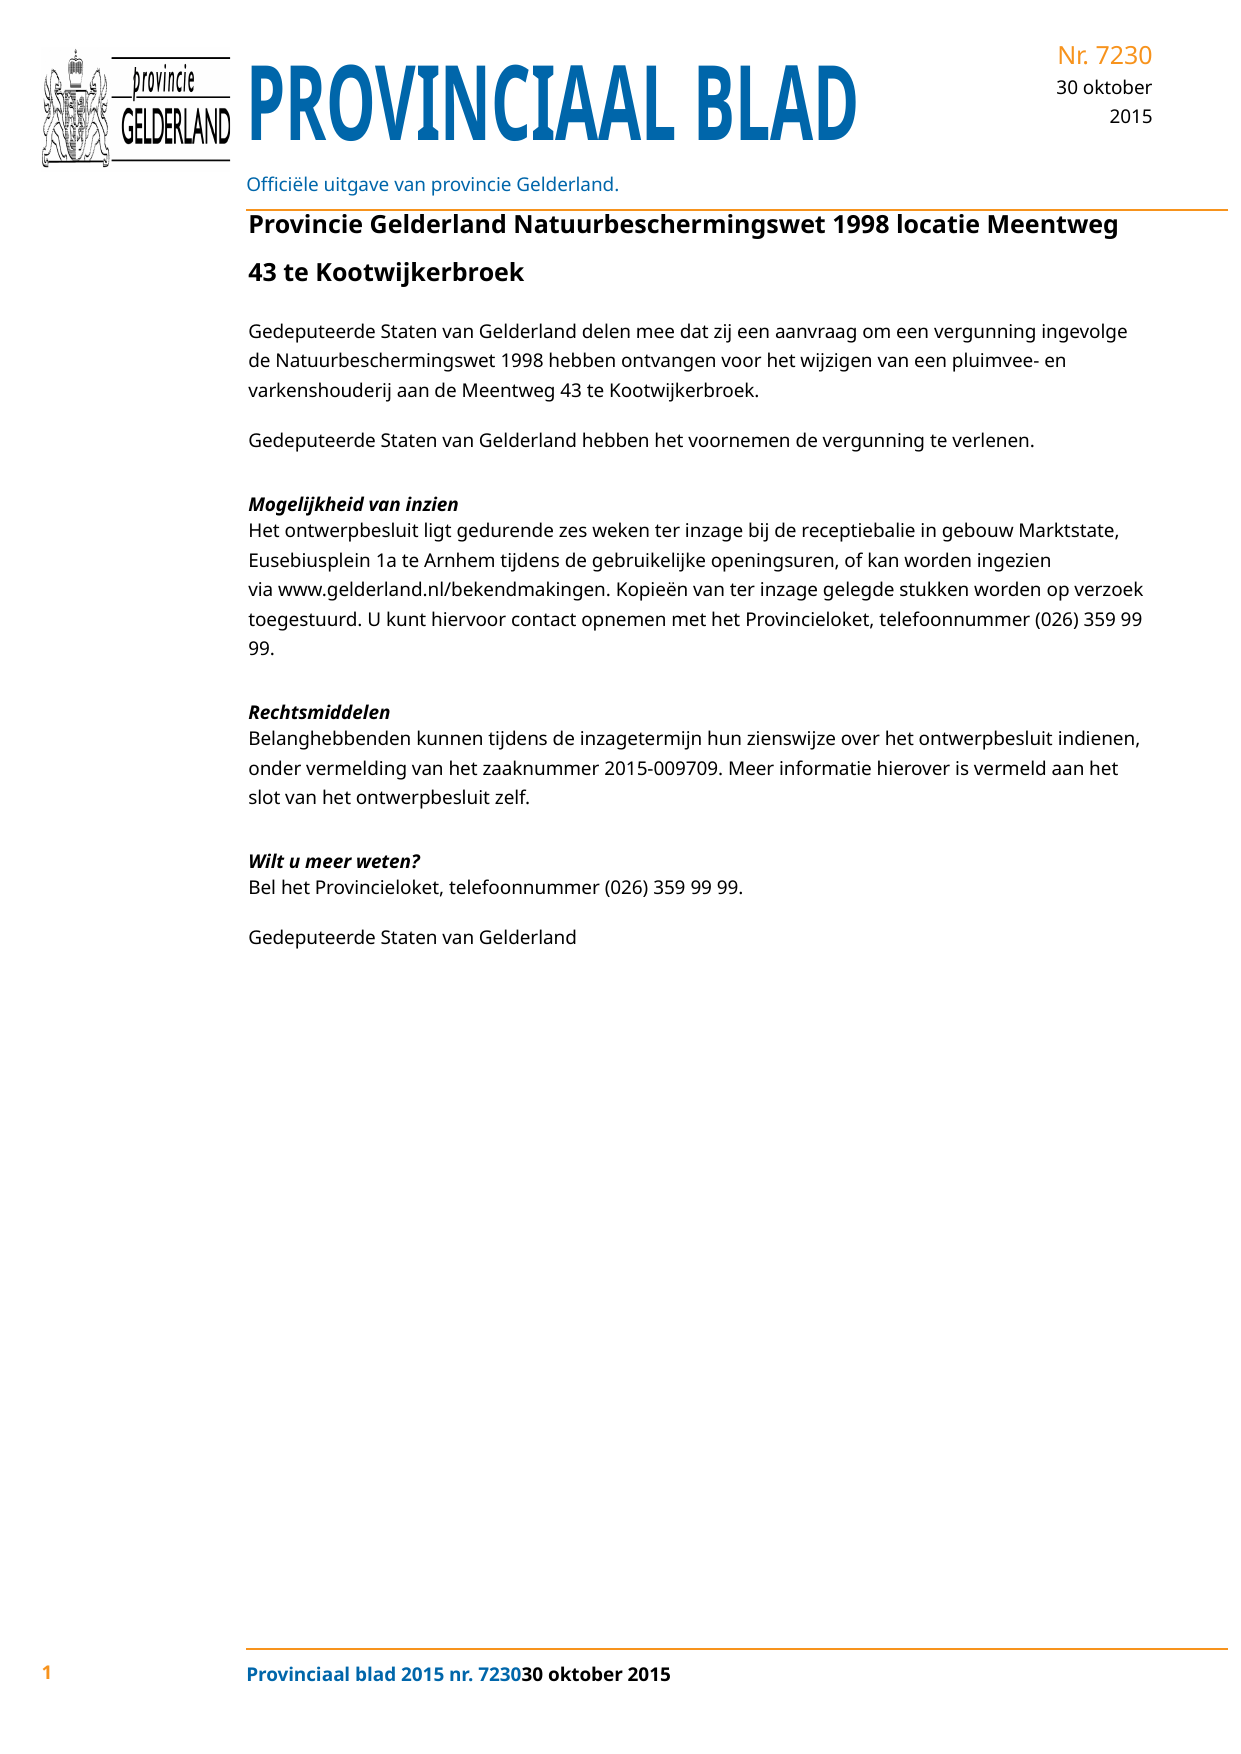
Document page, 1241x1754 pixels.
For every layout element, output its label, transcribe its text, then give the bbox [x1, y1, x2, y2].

text Wilt u meer weten? [248, 848, 1152, 874]
text Provincie Gelderland Natuurbeschermingswet 1998 locatie Meentweg 43 te Kootwijkerbroek [248, 211, 1152, 288]
text Rechtsmiddelen [248, 699, 1152, 725]
text Gedeputeerde Staten van Gelderland [248, 924, 1152, 950]
text Gedeputeerde Staten van Gelderland hebben het voornemen de vergunning te verlenen. [248, 427, 1152, 453]
text Bel het Provincieloket, telefoonnummer (026) 359 99 99. [248, 874, 1152, 900]
text Het ontwerpbesluit ligt gedurende zes weken ter inzage bij de receptiebalie in gebouw Marktstate, Eusebiusplein 1a te Arnhem tijdens de gebruikelijke openingsuren, of kan worden ingezien via www.gelderland.nl/bekendmakingen. Kopieën van ter inzage gelegde stukken worden op verzoek toegestuurd. U kunt hiervoor contact opnemen met het Provincieloket, telefoonnummer (026) 359 99 99. [248, 517, 1152, 661]
picture [41, 47, 231, 172]
text Mogelijkheid van inzien [248, 491, 1152, 517]
text Belanghebbenden kunnen tijdens de inzagetermijn hun zienswijze over het ontwerpbesluit indienen, onder vermelding van het zaaknummer 2015-009709. Meer informatie hierover is vermeld aan het slot van het ontwerpbesluit zelf. [248, 725, 1152, 810]
text Gedeputeerde Staten van Gelderland delen mee dat zij een aanvraag om een vergunning ingevolge de Natuurbeschermingswet 1998 hebben ontvangen voor het wijzigen van een pluimvee- en varkenshouderij aan de Meentweg 43 te Kootwijkerbroek. [248, 318, 1152, 403]
